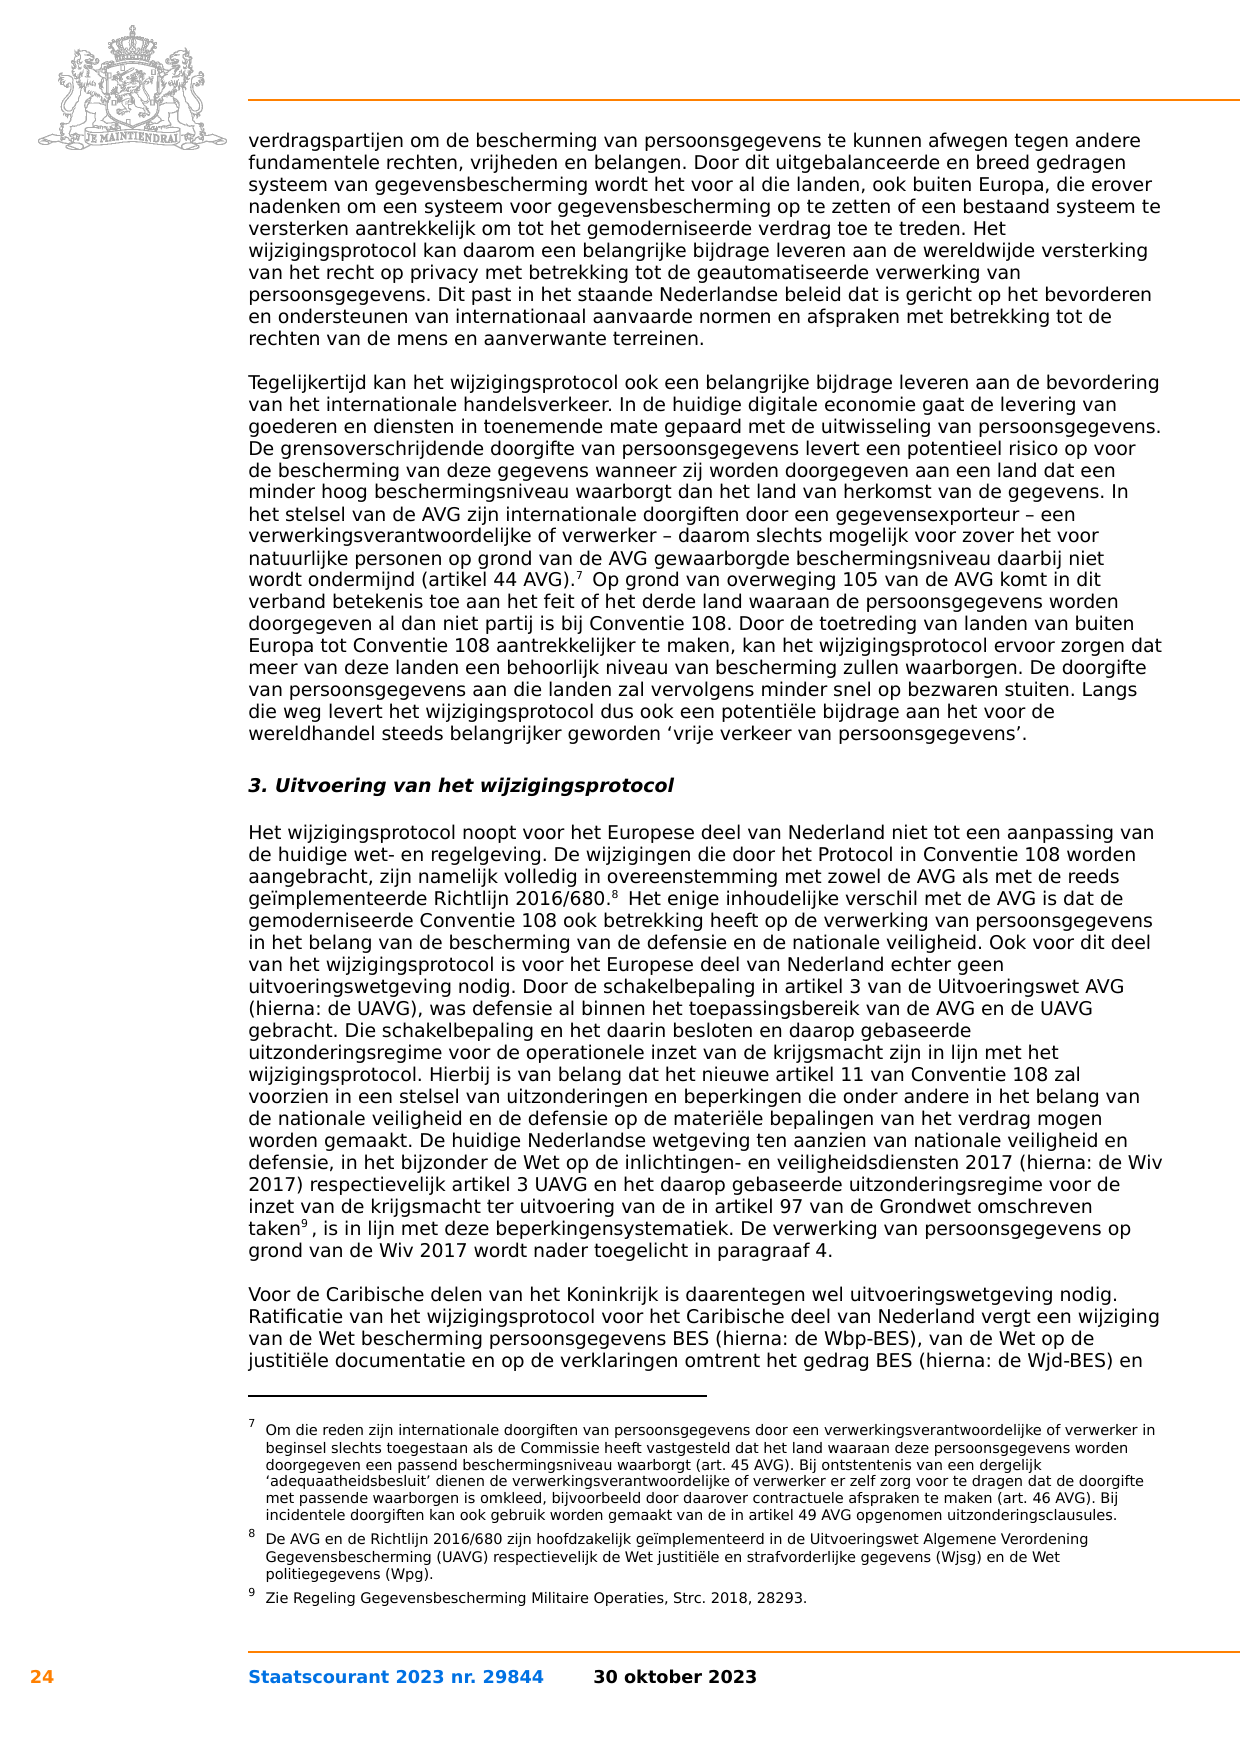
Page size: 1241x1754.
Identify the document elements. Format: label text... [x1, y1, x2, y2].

picture [38, 25, 227, 150]
text Om die reden zijn internationale doorgiften van persoonsgegevens door een verwerkingsverantwoordelijke of verwerker in beginsel slechts toegestaan als de Commissie heeft vastgesteld dat het land waaraan deze persoonsgegevens worden doorgegeven een passend beschermingsniveau waarborgt (art. 45 AVG). Bij ontstentenis van een dergelijk ‘adequaatheidsbesluit’ dienen de verwerkingsverantwoordelijke of verwerker er zelf zorg voor te dragen dat de doorgifte met passende waarborgen is omkleed, bijvoorbeeld door daarover contractuele afspraken te maken (art. 46 AVG). Bij incidentele doorgiften kan ook gebruik worden gemaakt van de in artikel 49 AVG opgenomen uitzonderingsclausules. [248, 1418, 1163, 1524]
text Voor de Caribische delen van het Koninkrijk is daarentegen wel uitvoeringswetgeving nodig. Ratificatie van het wijzigingsprotocol voor het Caribische deel van Nederland vergt een wijziging van de Wet bescherming persoonsgegevens BES (hierna: de Wbp-BES), van de Wet op de justitiële documentatie en op de verklaringen omtrent het gedrag BES (hierna: de Wjd-BES) en [248, 1284, 1163, 1372]
text De AVG en de Richtlijn 2016/680 zijn hoofdzakelijk geïmplementeerd in de Uitvoeringswet Algemene Verordening Gegevensbescherming (UAVG) respectievelijk de Wet justitiële en strafvorderlijke gegevens (Wjsg) en de Wet politiegegevens (Wpg). [248, 1527, 1163, 1583]
subtitle 3. Uitvoering van het wijzigingsprotocol [248, 775, 1163, 797]
text Zie Regeling Gegevensbescherming Militaire Operaties, Strc. 2018, 28293. [248, 1586, 1163, 1608]
text Tegelijkertijd kan het wijzigingsprotocol ook een belangrijke bijdrage leveren aan de bevordering van het internationale handelsverkeer. In de huidige digitale economie gaat de levering van goederen en diensten in toenemende mate gepaard met de uitwisseling van persoonsgegevens. De grensoverschrijdende doorgifte van persoonsgegevens levert een potentieel risico op voor de bescherming van deze gegevens wanneer zij worden doorgegeven aan een land dat een minder hoog beschermingsniveau waarborgt dan het land van herkomst van de gegevens. In het stelsel van de AVG zijn internationale doorgiften door een gegevensexporteur – een verwerkingsverantwoordelijke of verwerker – daarom slechts mogelijk voor zover het voor natuurlijke personen op grond van de AVG gewaarborgde beschermingsniveau daarbij niet wordt ondermijnd (artikel 44 AVG). Op grond van overweging 105 van de AVG komt in dit verband betekenis toe aan het feit of het derde land waaraan de persoonsgegevens worden doorgegeven al dan niet partij is bij Conventie 108. Door de toetreding van landen van buiten Europa tot Conventie 108 aantrekkelijker te maken, kan het wijzigingsprotocol ervoor zorgen dat meer van deze landen een behoorlijk niveau van bescherming zullen waarborgen. De doorgifte van persoonsgegevens aan die landen zal vervolgens minder snel op bezwaren stuiten. Langs die weg levert het wijzigingsprotocol dus ook een potentiële bijdrage aan het voor de wereldhandel steeds belangrijker geworden ‘vrije verkeer van persoonsgegevens’. [248, 372, 1163, 745]
text verdragspartijen om de bescherming van persoonsgegevens te kunnen afwegen tegen andere fundamentele rechten, vrijheden en belangen. Door dit uitgebalanceerde en breed gedragen systeem van gegevensbescherming wordt het voor al die landen, ook buiten Europa, die erover nadenken om een systeem voor gegevensbescherming op te zetten of een bestaand systeem te versterken aantrekkelijk om tot het gemoderniseerde verdrag toe te treden. Het wijzigingsprotocol kan daarom een belangrijke bijdrage leveren aan de wereldwijde versterking van het recht op privacy met betrekking tot de geautomatiseerde verwerking van persoonsgegevens. Dit past in het staande Nederlandse beleid dat is gericht op het bevorderen en ondersteunen van internationaal aanvaarde normen en afspraken met betrekking tot de rechten van de mens en aanverwante terreinen. [248, 130, 1163, 350]
text Het wijzigingsprotocol noopt voor het Europese deel van Nederland niet tot een aanpassing van de huidige wet- en regelgeving. De wijzigingen die door het Protocol in Conventie 108 worden aangebracht, zijn namelijk volledig in overeenstemming met zowel de AVG als met de reeds geïmplementeerde Richtlijn 2016/680. Het enige inhoudelijke verschil met de AVG is dat de gemoderniseerde Conventie 108 ook betrekking heeft op de verwerking van persoonsgegevens in het belang van de bescherming van de defensie en de nationale veiligheid. Ook voor dit deel van het wijzigingsprotocol is voor het Europese deel van Nederland echter geen uitvoeringswetgeving nodig. Door de schakelbepaling in artikel 3 van de Uitvoeringswet AVG (hierna: de UAVG), was defensie al binnen het toepassingsbereik van de AVG en de UAVG gebracht. Die schakelbepaling en het daarin besloten en daarop gebaseerde uitzonderingsregime voor de operationele inzet van de krijgsmacht zijn in lijn met het wijzigingsprotocol. Hierbij is van belang dat het nieuwe artikel 11 van Conventie 108 zal voorzien in een stelsel van uitzonderingen en beperkingen die onder andere in het belang van de nationale veiligheid en de defensie op de materiële bepalingen van het verdrag mogen worden gemaakt. De huidige Nederlandse wetgeving ten aanzien van nationale veiligheid en defensie, in het bijzonder de Wet op de inlichtingen- en veiligheidsdiensten 2017 (hierna: de Wiv 2017) respectievelijk artikel 3 UAVG en het daarop gebaseerde uitzonderingsregime voor de inzet van de krijgsmacht ter uitvoering van de in artikel 97 van de Grondwet omschreven taken, is in lijn met deze beperkingensystematiek. De verwerking van persoonsgegevens op grond van de Wiv 2017 wordt nader toegelicht in paragraaf 4. [248, 822, 1163, 1262]
